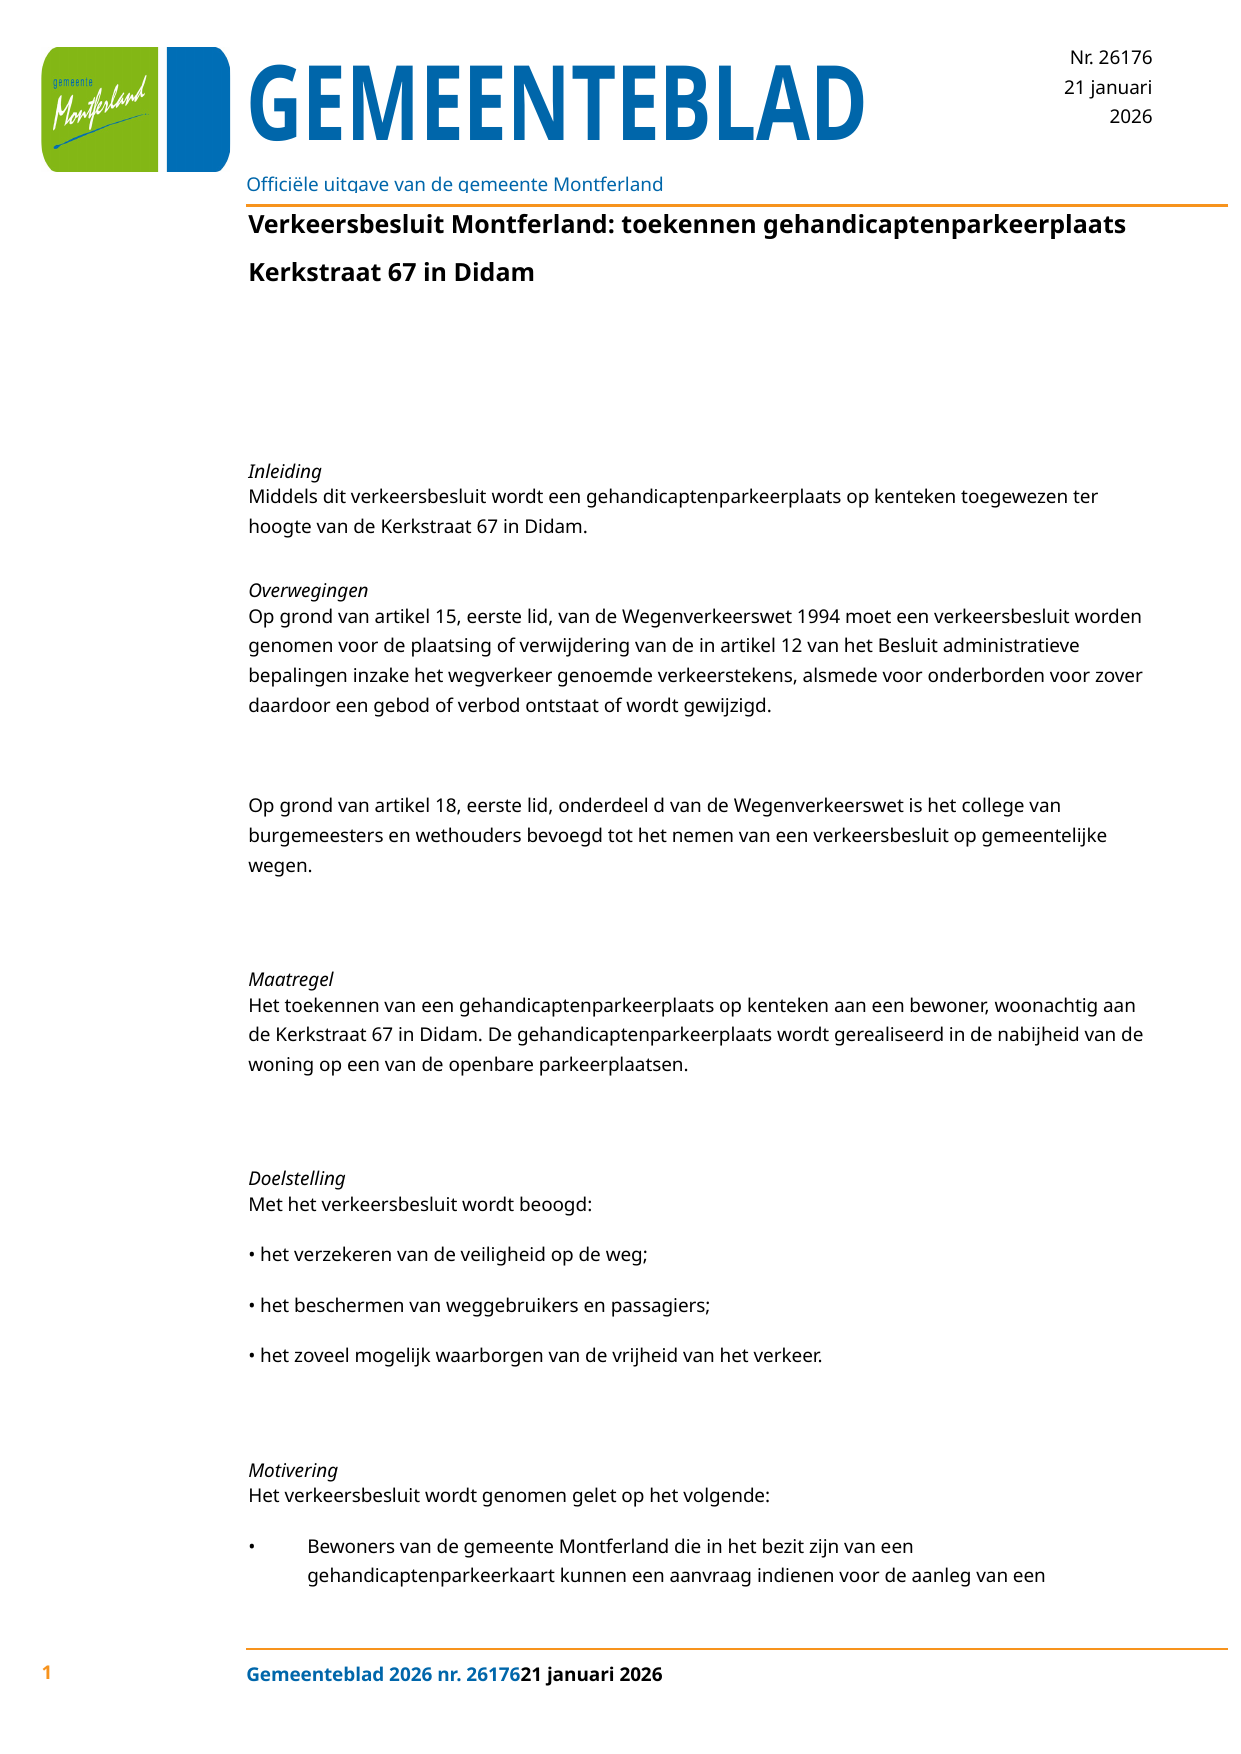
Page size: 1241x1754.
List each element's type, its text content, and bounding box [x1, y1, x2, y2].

text • het zoveel mogelijk waarborgen van de vrijheid van het verkeer. [248, 1342, 1152, 1368]
text • het beschermen van weggebruikers en passagiers; [248, 1292, 1152, 1318]
text Overwegingen [248, 577, 1152, 603]
text Maatregel [248, 966, 1152, 992]
text Motivering [248, 1457, 1152, 1482]
text Middels dit verkeersbesluit wordt een gehandicaptenparkeerplaats op kenteken toegewezen ter hoogte van de Kerkstraat 67 in Didam. [248, 484, 1152, 539]
text Met het verkeersbesluit wordt beoogd: [248, 1191, 1152, 1217]
text Het toekennen van een gehandicaptenparkeerplaats op kenteken aan een bewoner, woonachtig aan de Kerkstraat 67 in Didam. De gehandicaptenparkeerplaats wordt gerealiseerd in de nabijheid van de woning op een van de openbare parkeerplaatsen. [248, 992, 1152, 1077]
text Het verkeersbesluit wordt genomen gelet op het volgende: [248, 1482, 1152, 1508]
picture [41, 47, 231, 172]
text Inleiding [248, 458, 1152, 484]
text Op grond van artikel 15, eerste lid, van de Wegenverkeerswet 1994 moet een verkeersbesluit worden genomen voor de plaatsing of verwijdering van de in artikel 12 van het Besluit administratieve bepalingen inzake het wegverkeer genoemde verkeerstekens, alsmede voor onderborden voor zover daardoor een gebod of verbod ontstaat of wordt gewijzigd. [248, 603, 1152, 717]
text • het verzekeren van de veiligheid op de weg; [248, 1242, 1152, 1267]
text Verkeersbesluit Montferland: toekennen gehandicaptenparkeerplaats Kerkstraat 67 in Didam [248, 207, 1152, 288]
list Bewoners van de gemeente Montferland die in het bezit zijn van een gehandicaptenparkeerkaart kunnen een aanvraag indienen voor de aanleg van een [248, 1533, 1152, 1588]
text Doelstelling [248, 1165, 1152, 1191]
text Op grond van artikel 18, eerste lid, onderdeel d van de Wegenverkeerswet is het college van burgemeesters en wethouders bevoegd tot het nemen van een verkeersbesluit op gemeentelijke wegen. [248, 793, 1152, 877]
